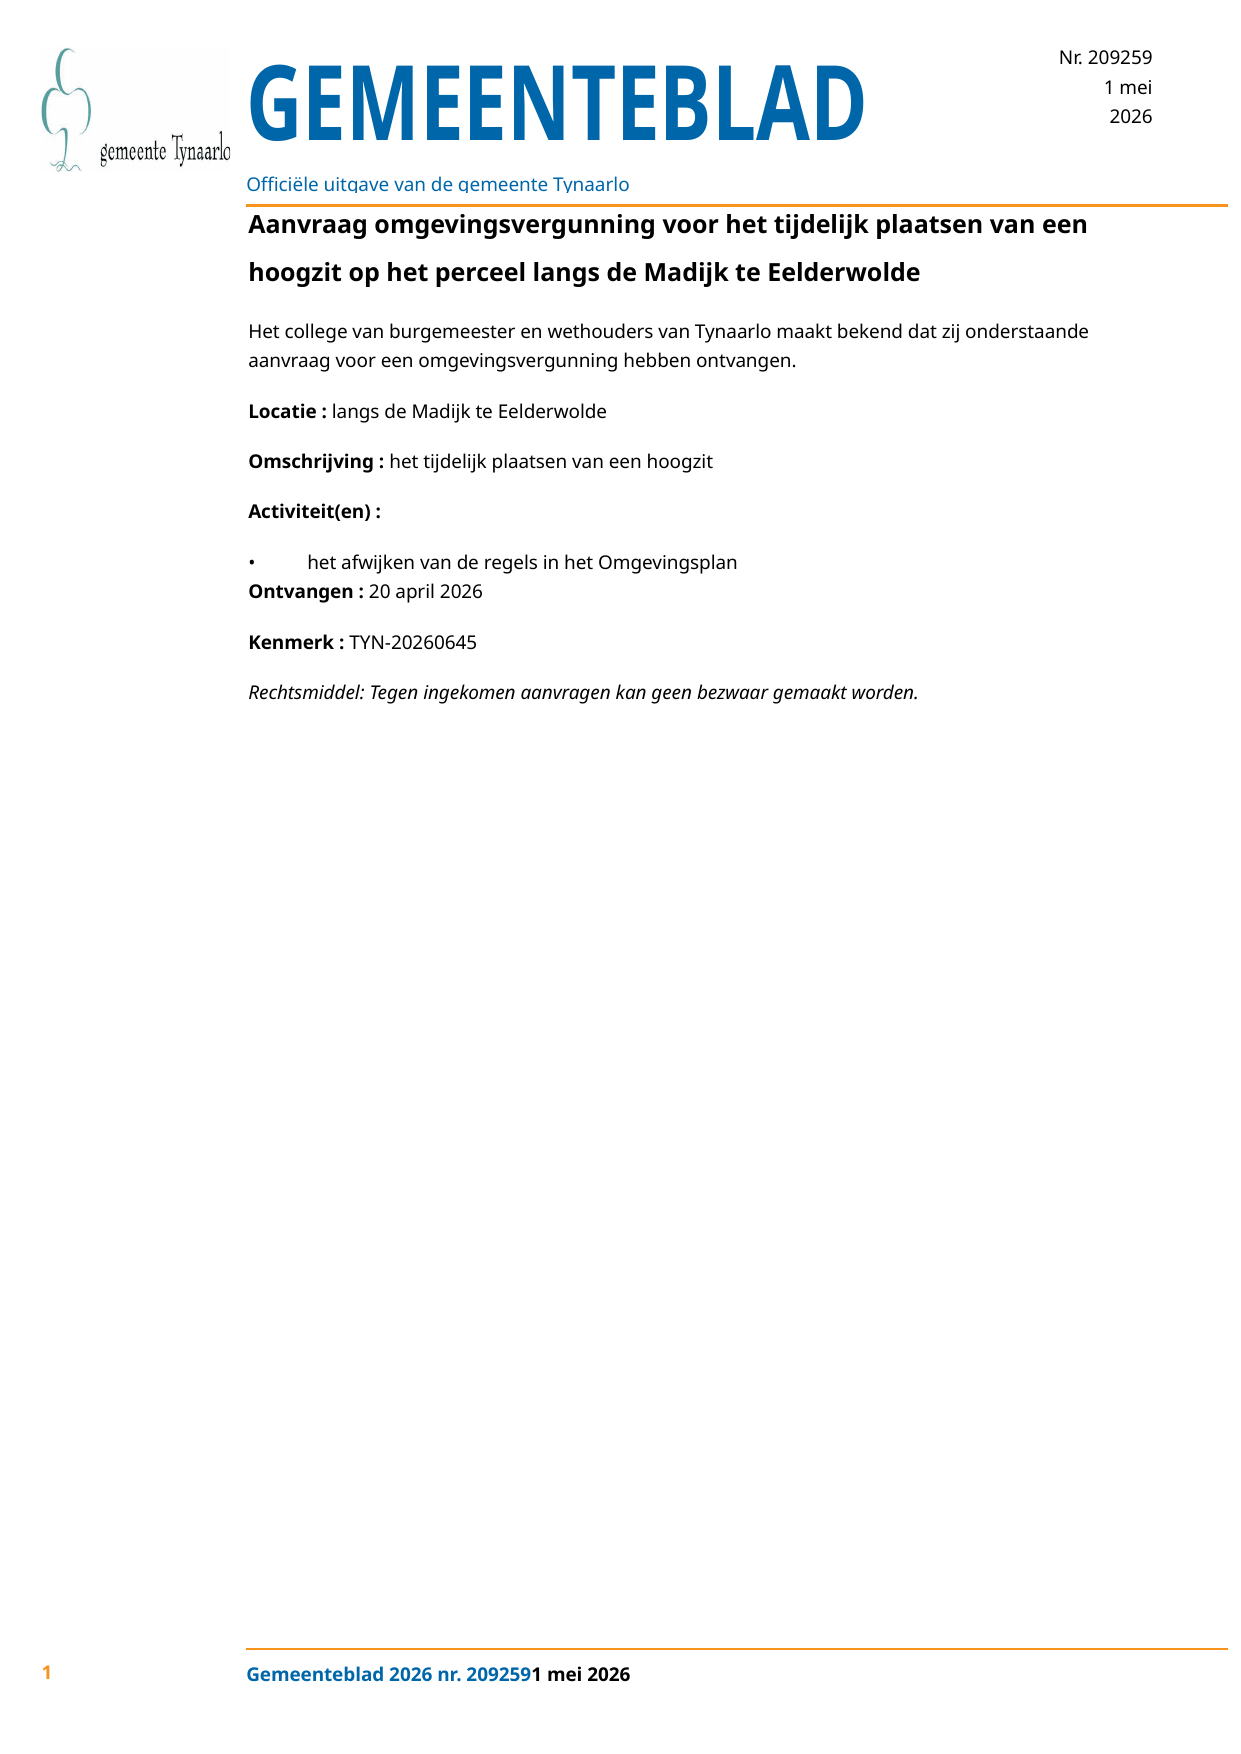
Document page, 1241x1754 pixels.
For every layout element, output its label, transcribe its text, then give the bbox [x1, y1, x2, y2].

text Omschrijving : het tijdelijk plaatsen van een hoogzit [248, 448, 1152, 474]
picture [41, 47, 231, 172]
text Aanvraag omgevingsvergunning voor het tijdelijk plaatsen van een hoogzit op het perceel langs de Madijk te Eelderwolde [248, 207, 1152, 288]
list het afwijken van de regels in het Omgevingsplan [248, 549, 1152, 575]
text Kenmerk : TYN-20260645 [248, 629, 1152, 655]
text Het college van burgemeester en wethouders van Tynaarlo maakt bekend dat zij onderstaande aanvraag voor een omgevingsvergunning hebben ontvangen. [248, 318, 1152, 373]
text Activiteit(en) : [248, 499, 1152, 524]
text Locatie : langs de Madijk te Eelderwolde [248, 398, 1152, 424]
text Rechtsmiddel: Tegen ingekomen aanvragen kan geen bezwaar gemaakt worden. [248, 679, 1152, 705]
text Ontvangen : 20 april 2026 [248, 579, 1152, 604]
